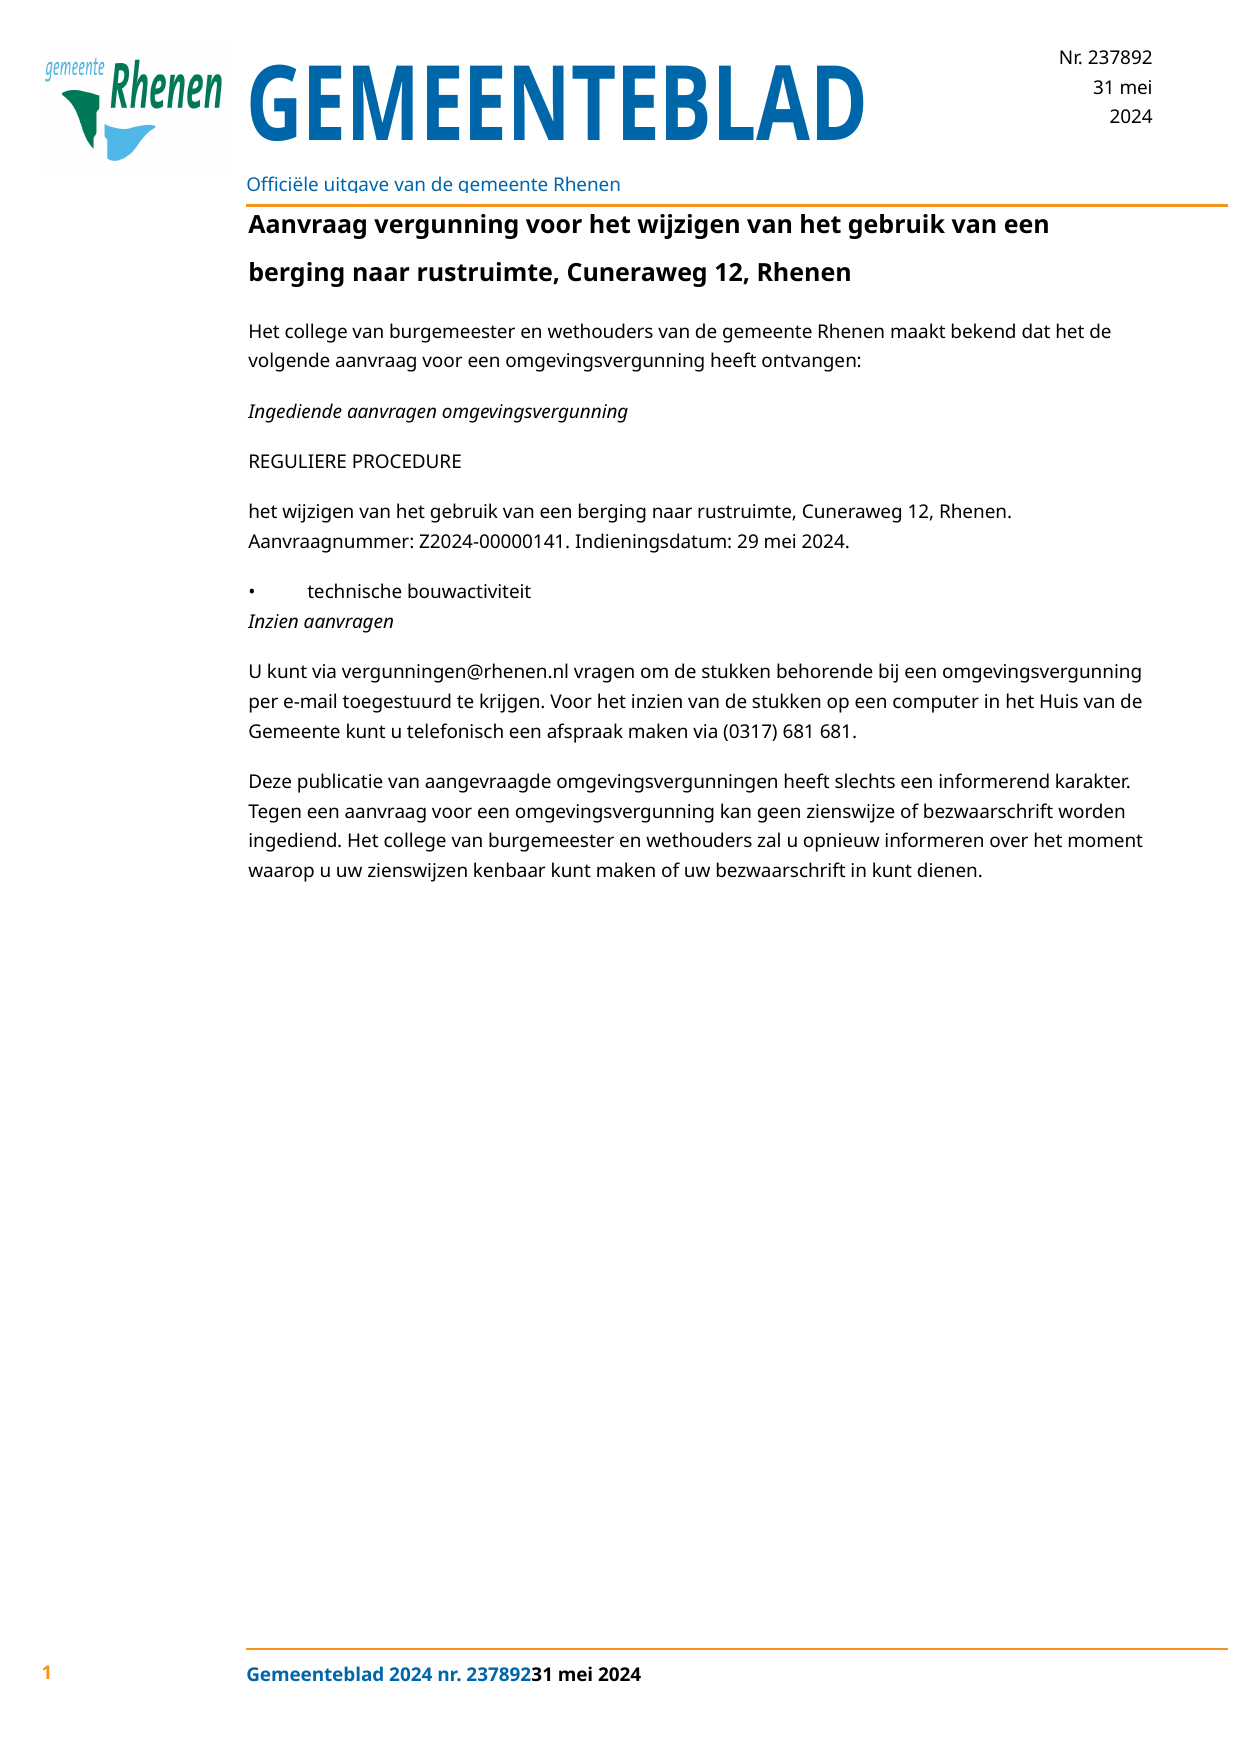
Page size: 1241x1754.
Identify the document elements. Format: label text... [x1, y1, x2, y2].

text U kunt via vergunningen@rhenen.nl vragen om de stukken behorende bij een omgevingsvergunning per e-mail toegestuurd te krijgen. Voor het inzien van de stukken op een computer in het Huis van de Gemeente kunt u telefonisch een afspraak maken via (0317) 681 681. [248, 659, 1152, 744]
text Deze publicatie van aangevraagde omgevingsvergunningen heeft slechts een informerend karakter. Tegen een aanvraag voor een omgevingsvergunning kan geen zienswijze of bezwaarschrift worden ingediend. Het college van burgemeester en wethouders zal u opnieuw informeren over het moment waarop u uw zienswijzen kenbaar kunt maken of uw bezwaarschrift in kunt dienen. [248, 768, 1152, 883]
picture [41, 47, 231, 172]
text Aanvraag vergunning voor het wijzigen van het gebruik van een berging naar rustruimte, Cuneraweg 12, Rhenen [248, 207, 1152, 288]
text Inzien aanvragen [248, 608, 1152, 634]
text REGULIERE PROCEDURE [248, 448, 1152, 474]
text Ingediende aanvragen omgevingsvergunning [248, 398, 1152, 424]
text het wijzigen van het gebruik van een berging naar rustruimte, Cuneraweg 12, Rhenen. Aanvraagnummer: Z2024-00000141. Indieningsdatum: 29 mei 2024. [248, 499, 1152, 554]
text Het college van burgemeester en wethouders van de gemeente Rhenen maakt bekend dat het de volgende aanvraag voor een omgevingsvergunning heeft ontvangen: [248, 318, 1152, 373]
list technische bouwactiviteit [248, 579, 1152, 604]
